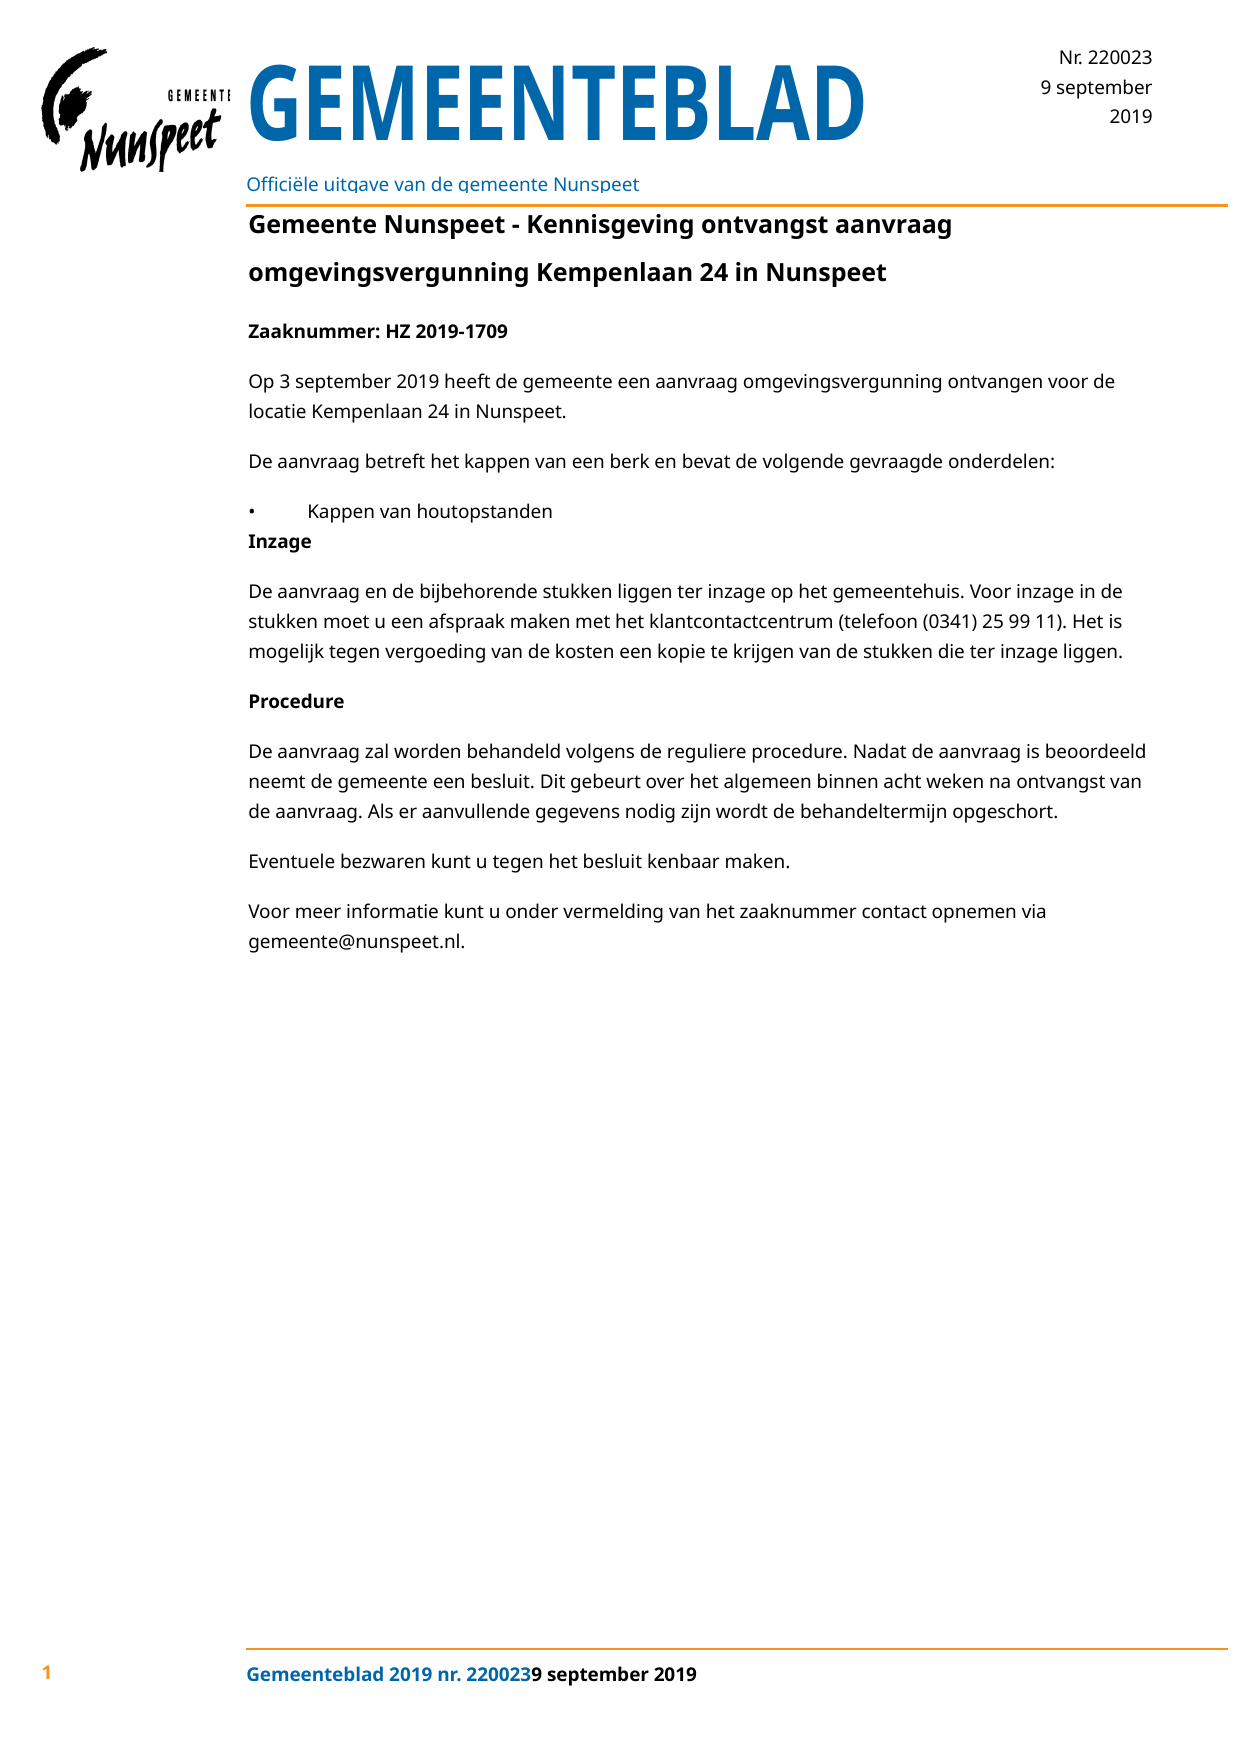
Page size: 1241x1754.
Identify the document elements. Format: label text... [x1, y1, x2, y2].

text Voor meer informatie kunt u onder vermelding van het zaaknummer contact opnemen via gemeente@nunspeet.nl. [248, 899, 1152, 954]
text Gemeente Nunspeet - Kennisgeving ontvangst aanvraag omgevingsvergunning Kempenlaan 24 in Nunspeet [248, 207, 1152, 288]
text Zaaknummer: HZ 2019-1709 [248, 318, 1152, 344]
text De aanvraag betreft het kappen van een berk en bevat de volgende gevraagde onderdelen: [248, 448, 1152, 474]
text Op 3 september 2019 heeft de gemeente een aanvraag omgevingsvergunning ontvangen voor de locatie Kempenlaan 24 in Nunspeet. [248, 368, 1152, 424]
list Kappen van houtopstanden [248, 499, 1152, 524]
text Procedure [248, 688, 1152, 714]
text Inzage [248, 528, 1152, 554]
text De aanvraag en de bijbehorende stukken liggen ter inzage op het gemeentehuis. Voor inzage in de stukken moet u een afspraak maken met het klantcontactcentrum (telefoon (0341) 25 99 11). Het is mogelijk tegen vergoeding van de kosten een kopie te krijgen van de stukken die ter inzage liggen. [248, 579, 1152, 664]
text De aanvraag zal worden behandeld volgens de reguliere procedure. Nadat de aanvraag is beoordeeld neemt de gemeente een besluit. Dit gebeurt over het algemeen binnen acht weken na ontvangst van de aanvraag. Als er aanvullende gegevens nodig zijn wordt de behandeltermijn opgeschort. [248, 739, 1152, 824]
picture [41, 47, 231, 172]
text Eventuele bezwaren kunt u tegen het besluit kenbaar maken. [248, 848, 1152, 874]
